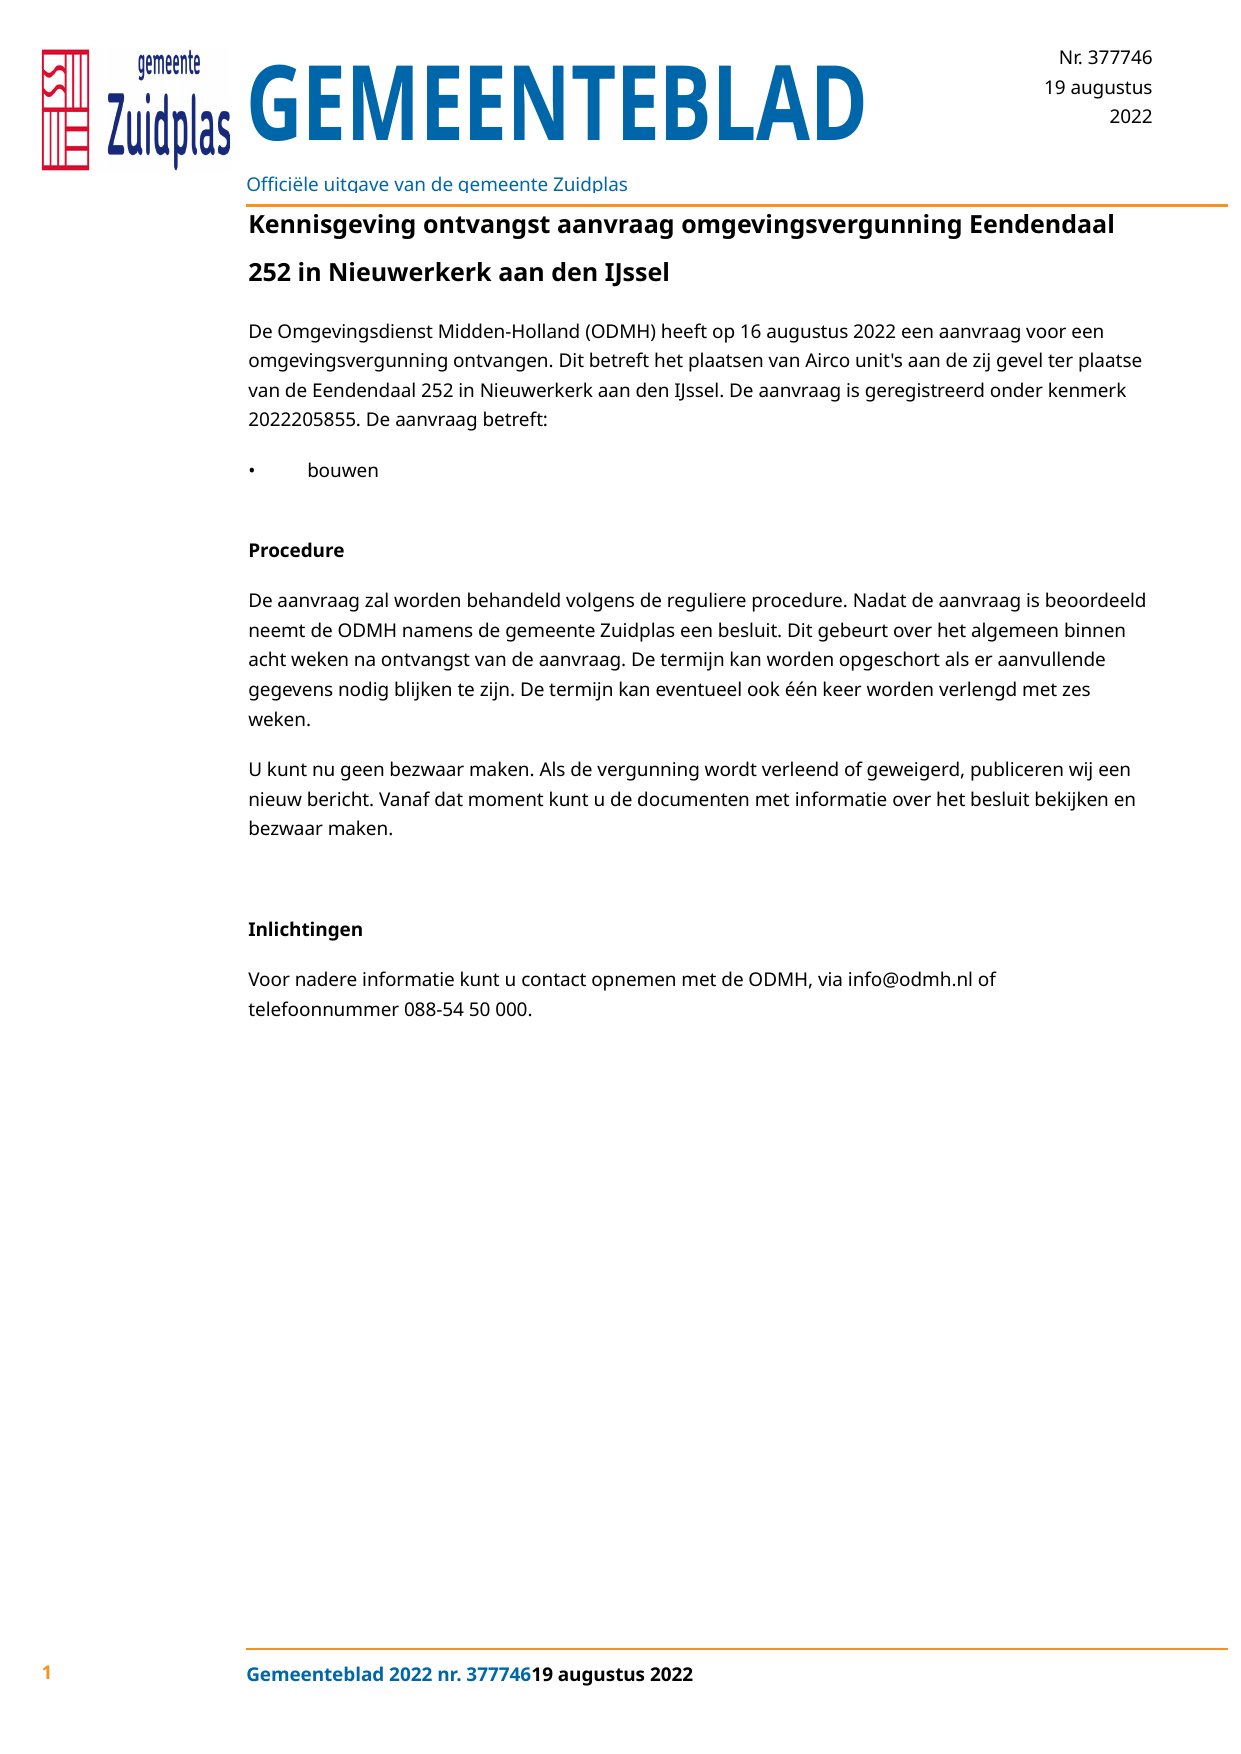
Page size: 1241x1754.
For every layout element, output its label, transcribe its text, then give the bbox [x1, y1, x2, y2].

list bouwen [248, 457, 1152, 483]
text Voor nadere informatie kunt u contact opnemen met de ODMH, via info@odmh.nl of telefoonnummer 088-54 50 000. [248, 967, 1152, 1022]
text De aanvraag zal worden behandeld volgens de reguliere procedure. Nadat de aanvraag is beoordeeld neemt de ODMH namens de gemeente Zuidplas een besluit. Dit gebeurt over het algemeen binnen acht weken na ontvangst van de aanvraag. De termijn kan worden opgeschort als er aanvullende gegevens nodig blijken te zijn. De termijn kan eventueel ook één keer worden verlengd met zes weken. [248, 587, 1152, 732]
text Procedure [248, 537, 1152, 563]
text De Omgevingsdienst Midden-Holland (ODMH) heeft op 16 augustus 2022 een aanvraag voor een omgevingsvergunning ontvangen. Dit betreft het plaatsen van Airco unit's aan de zij gevel ter plaatse van de Eendendaal 252 in Nieuwerkerk aan den IJssel. De aanvraag is geregistreerd onder kenmerk 2022205855. De aanvraag betreft: [248, 318, 1152, 432]
picture [41, 47, 231, 172]
text Kennisgeving ontvangst aanvraag omgevingsvergunning Eendendaal 252 in Nieuwerkerk aan den IJssel [248, 207, 1152, 288]
text U kunt nu geen bezwaar maken. Als de vergunning wordt verleend of geweigerd, publiceren wij een nieuw bericht. Vanaf dat moment kunt u de documenten met informatie over het besluit bekijken en bezwaar maken. [248, 756, 1152, 841]
text Inlichtingen [248, 916, 1152, 942]
